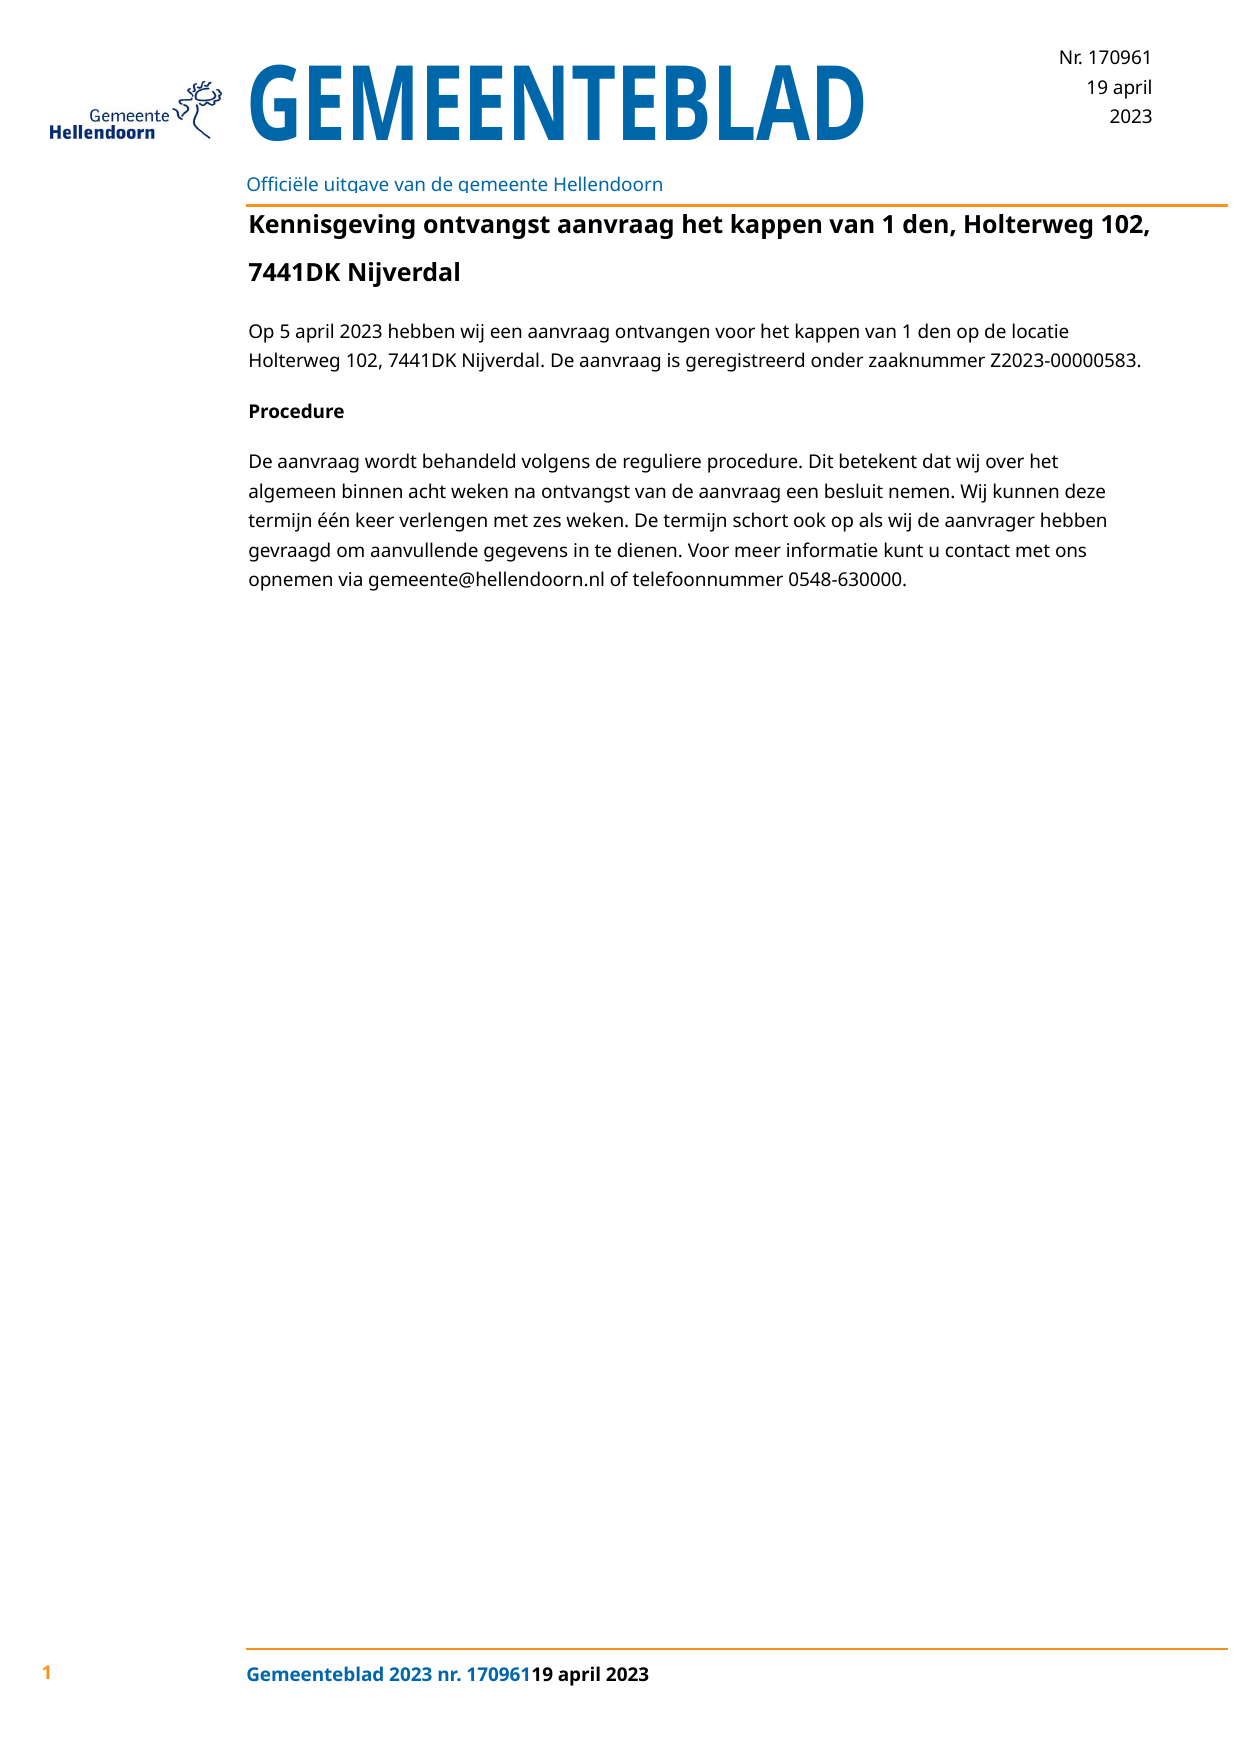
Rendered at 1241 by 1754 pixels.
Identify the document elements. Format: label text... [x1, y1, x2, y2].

text Kennisgeving ontvangst aanvraag het kappen van 1 den, Holterweg 102, 7441DK Nijverdal [248, 207, 1152, 288]
text De aanvraag wordt behandeld volgens de reguliere procedure. Dit betekent dat wij over het algemeen binnen acht weken na ontvangst van de aanvraag een besluit nemen. Wij kunnen deze termijn één keer verlengen met zes weken. De termijn schort ook op als wij de aanvrager hebben gevraagd om aanvullende gegevens in te dienen. Voor meer informatie kunt u contact met ons opnemen via gemeente@hellendoorn.nl of telefoonnummer 0548-630000. [248, 448, 1152, 592]
text Procedure [248, 398, 1152, 424]
picture [41, 47, 231, 172]
text Op 5 april 2023 hebben wij een aanvraag ontvangen voor het kappen van 1 den op de locatie Holterweg 102, 7441DK Nijverdal. De aanvraag is geregistreerd onder zaaknummer Z2023-00000583. [248, 318, 1152, 373]
